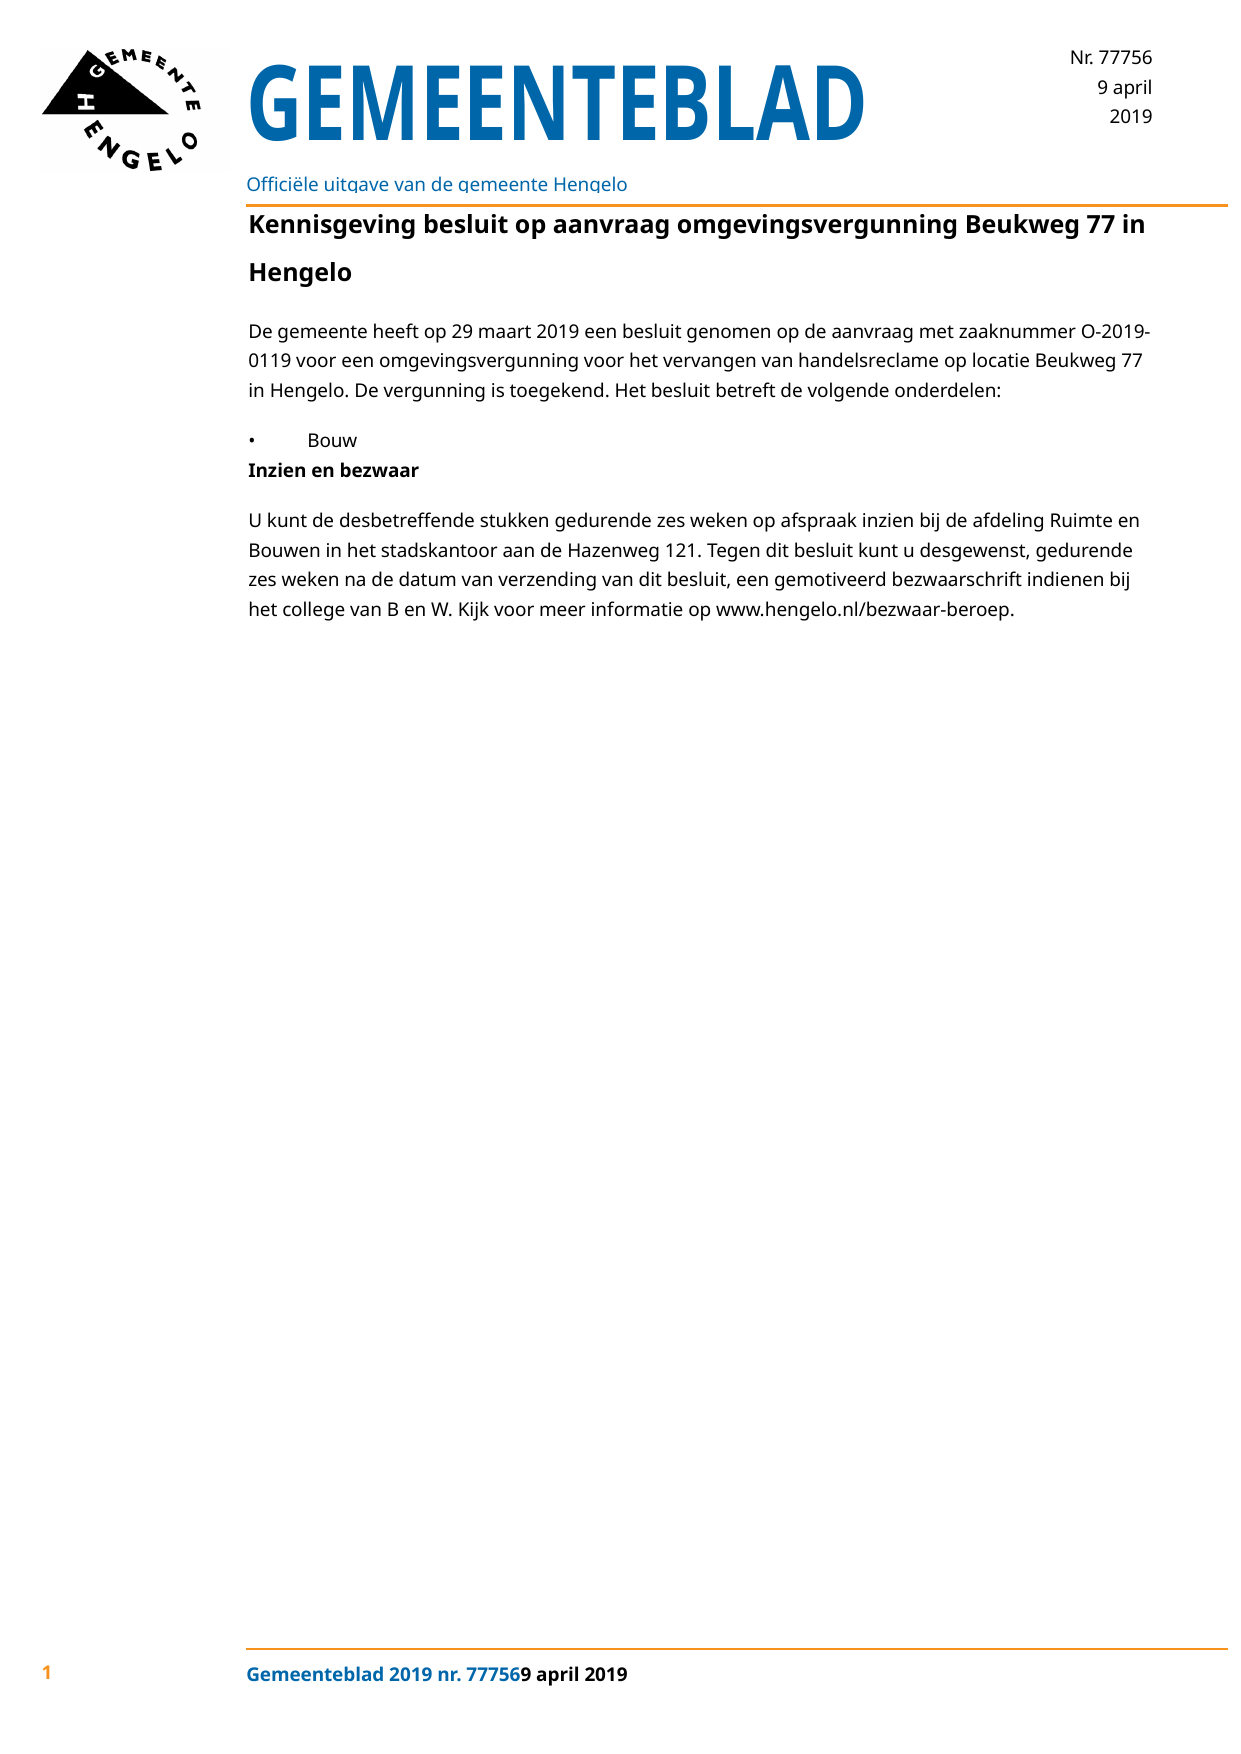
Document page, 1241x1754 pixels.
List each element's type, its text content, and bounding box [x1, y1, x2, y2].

text Kennisgeving besluit op aanvraag omgevingsvergunning Beukweg 77 in Hengelo [248, 207, 1152, 288]
text Inzien en bezwaar [248, 457, 1152, 483]
text U kunt de desbetreffende stukken gedurende zes weken op afspraak inzien bij de afdeling Ruimte en Bouwen in het stadskantoor aan de Hazenweg 121. Tegen dit besluit kunt u desgewenst, gedurende zes weken na de datum van verzending van dit besluit, een gemotiveerd bezwaarschrift indienen bij het college van B en W. Kijk voor meer informatie op www.hengelo.nl/bezwaar-beroep. [248, 507, 1152, 622]
list Bouw [248, 427, 1152, 453]
picture [41, 47, 231, 172]
text De gemeente heeft op 29 maart 2019 een besluit genomen op de aanvraag met zaaknummer O-2019-0119 voor een omgevingsvergunning voor het vervangen van handelsreclame op locatie Beukweg 77 in Hengelo. De vergunning is toegekend. Het besluit betreft de volgende onderdelen: [248, 318, 1152, 403]
